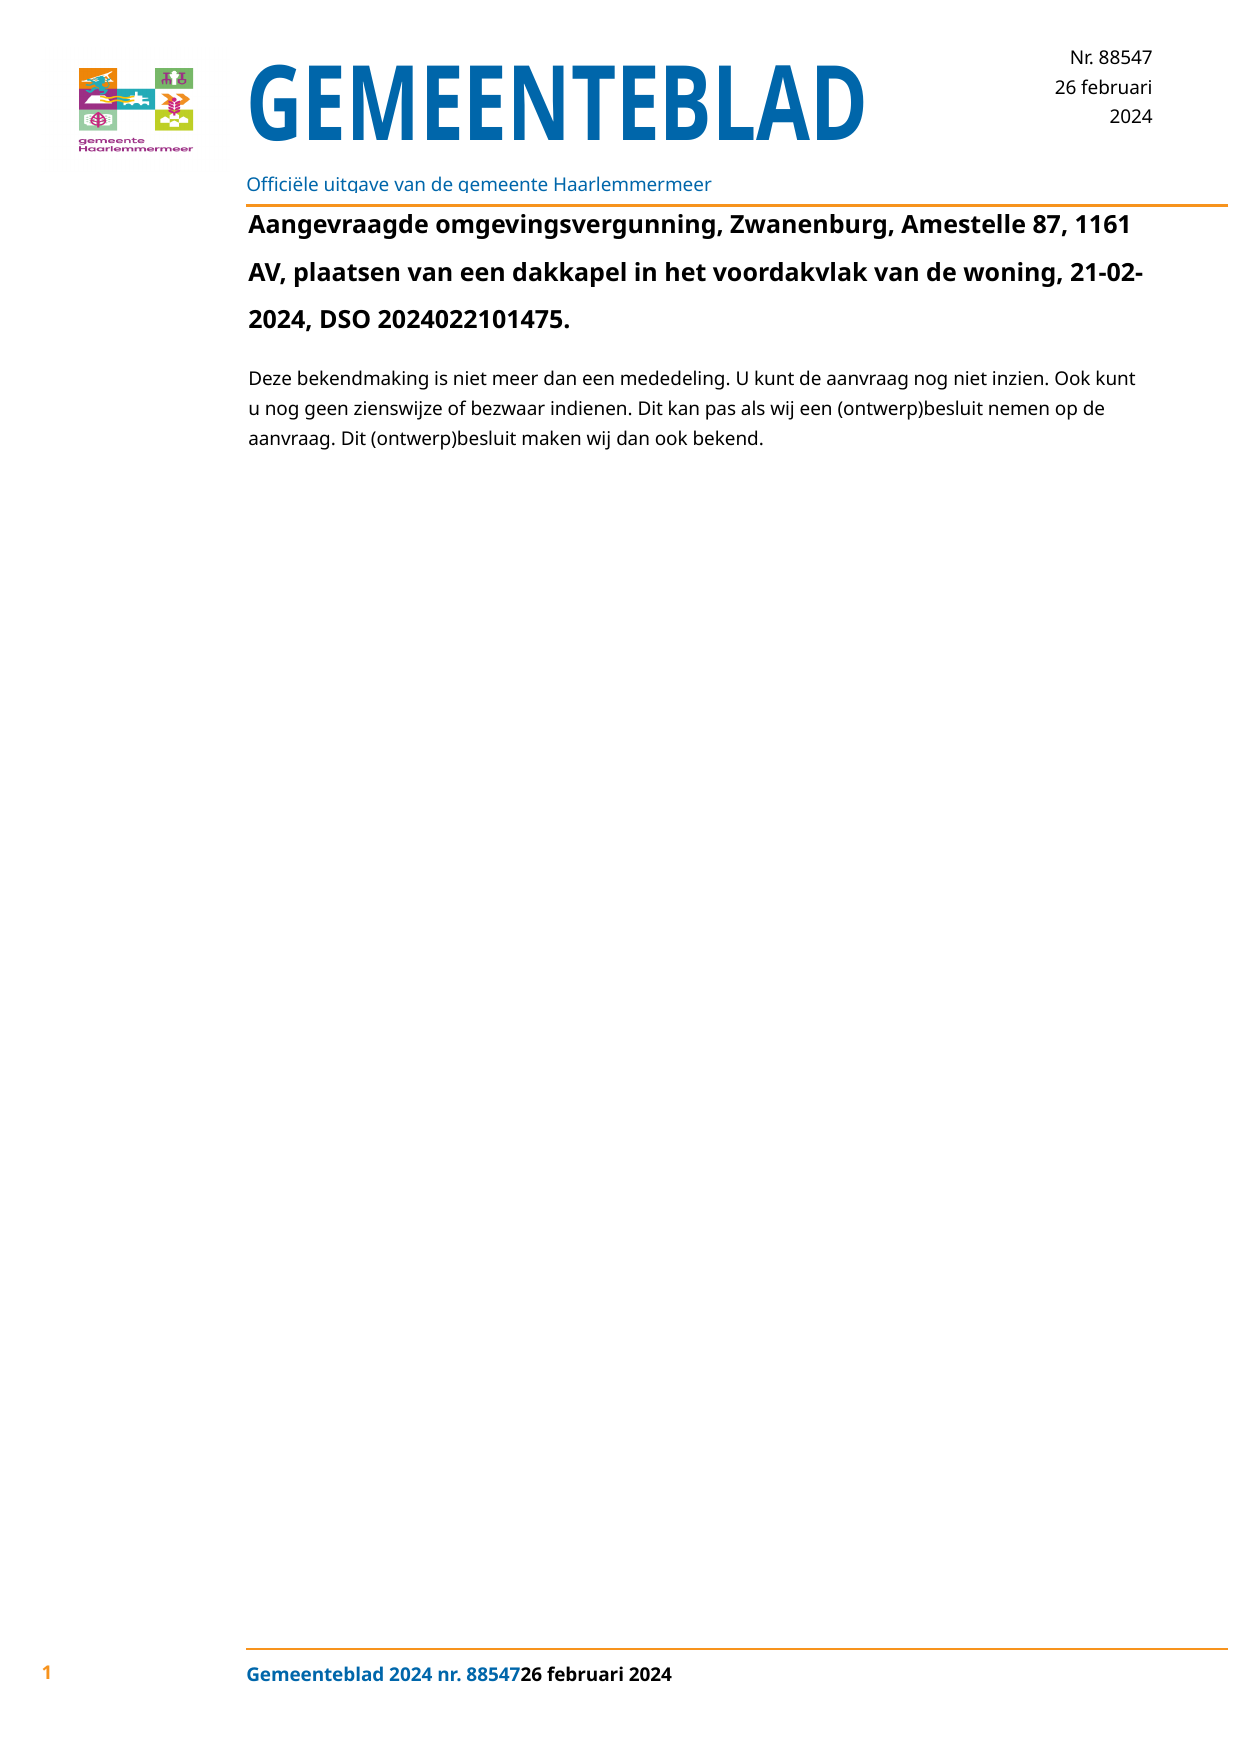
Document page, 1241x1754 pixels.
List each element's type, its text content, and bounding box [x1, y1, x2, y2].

picture [41, 47, 231, 172]
text Aangevraagde omgevingsvergunning, Zwanenburg, Amestelle 87, 1161 AV, plaatsen van een dakkapel in het voordakvlak van de woning, 21-02-2024, DSO 2024022101475. [248, 207, 1152, 336]
text Deze bekendmaking is niet meer dan een mededeling. U kunt de aanvraag nog niet inzien. Ook kunt u nog geen zienswijze of bezwaar indienen. Dit kan pas als wij een (ontwerp)besluit nemen op de aanvraag. Dit (ontwerp)besluit maken wij dan ook bekend. [248, 366, 1152, 450]
